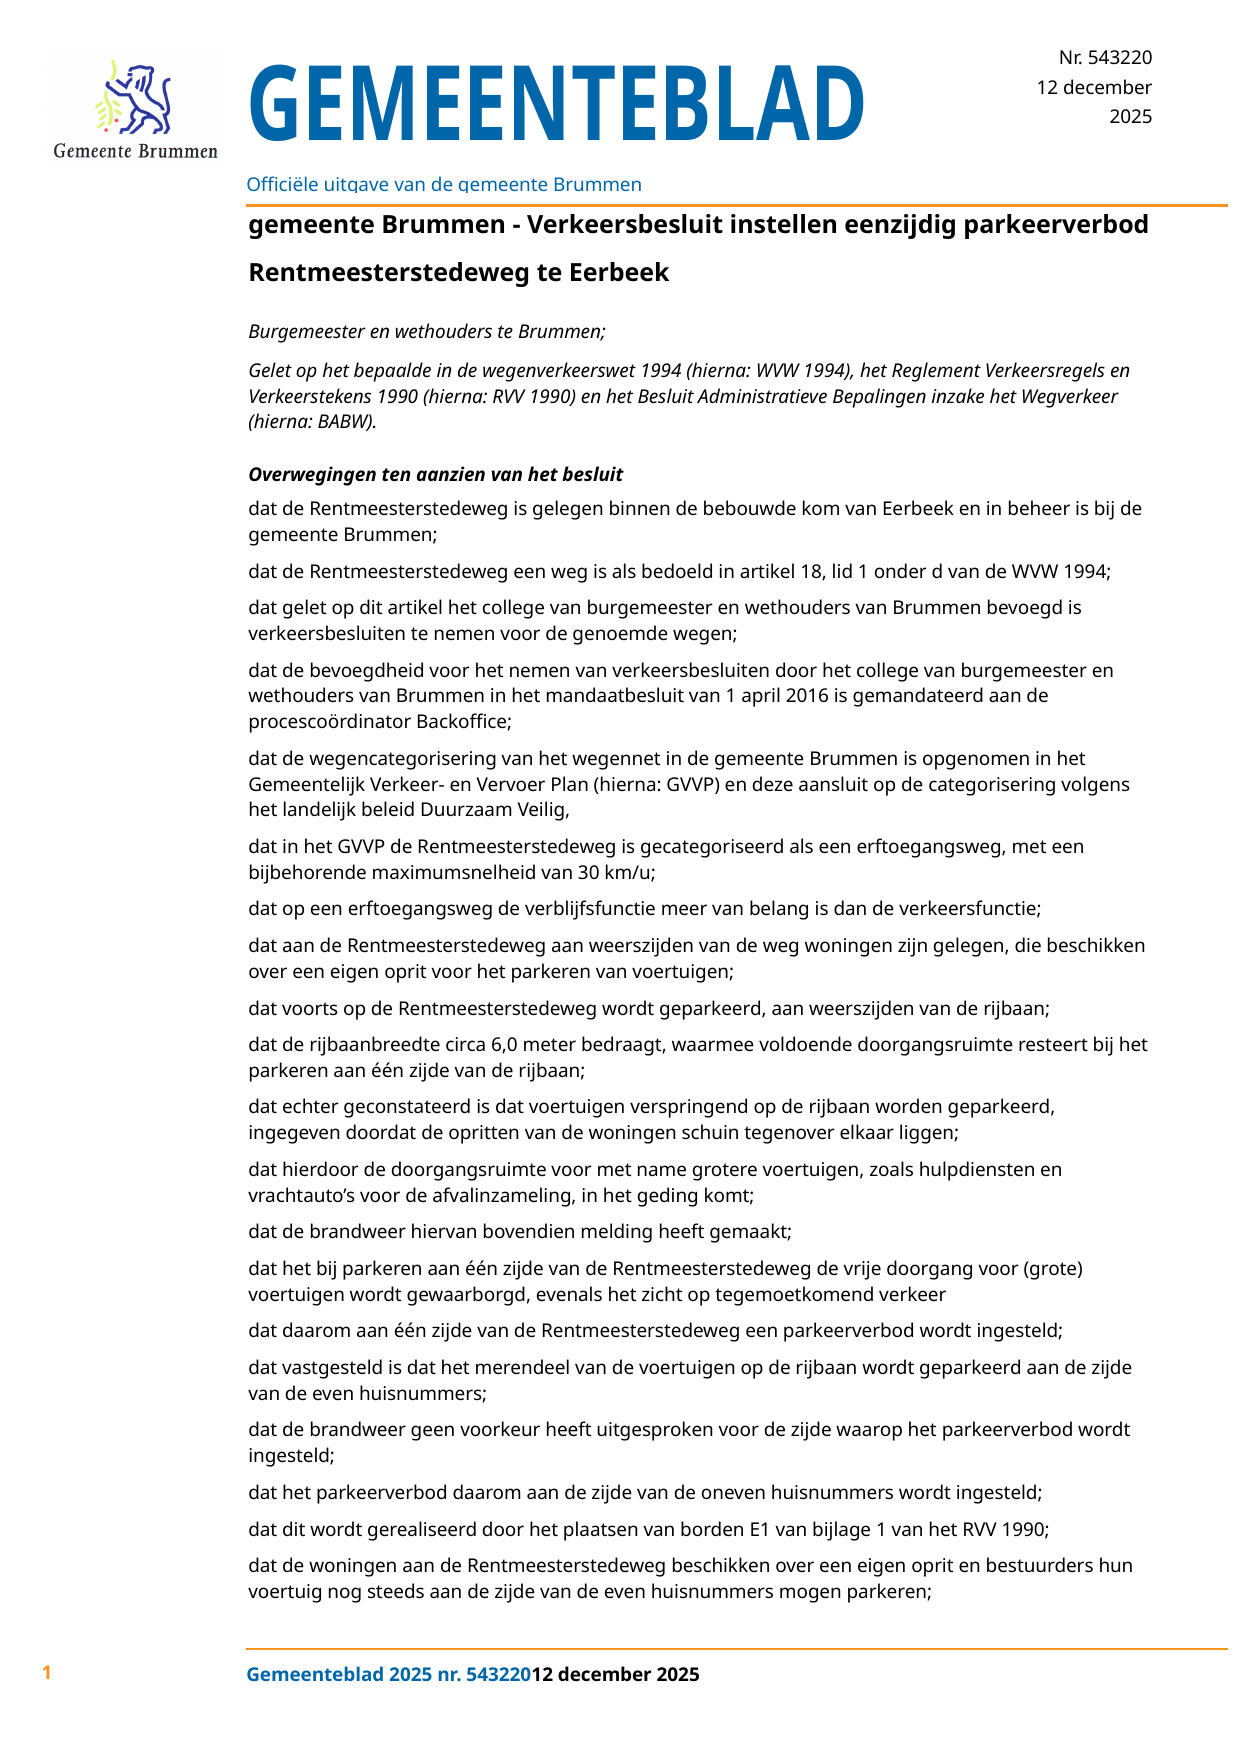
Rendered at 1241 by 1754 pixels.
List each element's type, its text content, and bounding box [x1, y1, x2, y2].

text dat hierdoor de doorgangsruimte voor met name grotere voertuigen, zoals hulpdiensten en vrachtauto’s voor de afvalinzameling, in het geding komt; [248, 1156, 1152, 1208]
text dat de bevoegdheid voor het nemen van verkeersbesluiten door het college van burgemeester en wethouders van Brummen in het mandaatbesluit van 1 april 2016 is gemandateerd aan de procescoördinator Backoffice; [248, 657, 1152, 734]
text dat de brandweer hiervan bovendien melding heeft gemaakt; [248, 1218, 1152, 1244]
text dat in het GVVP de Rentmeesterstedeweg is gecategoriseerd als een erftoegangsweg, met een bijbehorende maximumsnelheid van 30 km/u; [248, 833, 1152, 885]
text dat de rijbaanbreedte circa 6,0 meter bedraagt, waarmee voldoende doorgangsruimte resteert bij het parkeren aan één zijde van de rijbaan; [248, 1031, 1152, 1083]
text dat daarom aan één zijde van de Rentmeesterstedeweg een parkeerverbod wordt ingesteld; [248, 1318, 1152, 1343]
text dat de Rentmeesterstedeweg is gelegen binnen de bebouwde kom van Eerbeek en in beheer is bij de gemeente Brummen; [248, 496, 1152, 547]
text dat de woningen aan de Rentmeesterstedeweg beschikken over een eigen oprit en bestuurders hun voertuig nog steeds aan de zijde van de even huisnummers mogen parkeren; [248, 1552, 1152, 1604]
text Overwegingen ten aanzien van het besluit [248, 461, 1152, 487]
text dat de brandweer geen voorkeur heeft uitgesproken voor de zijde waarop het parkeerverbod wordt ingesteld; [248, 1417, 1152, 1468]
text Burgemeester en wethouders te Brummen; [248, 318, 1152, 344]
text dat echter geconstateerd is dat voertuigen verspringend op de rijbaan worden geparkeerd, ingegeven doordat de opritten van de woningen schuin tegenover elkaar liggen; [248, 1094, 1152, 1145]
text dat voorts op de Rentmeesterstedeweg wordt geparkeerd, aan weerszijden van de rijbaan; [248, 995, 1152, 1020]
text dat de Rentmeesterstedeweg een weg is als bedoeld in artikel 18, lid 1 onder d van de WVW 1994; [248, 558, 1152, 584]
text dat aan de Rentmeesterstedeweg aan weerszijden van de weg woningen zijn gelegen, die beschikken over een eigen oprit voor het parkeren van voertuigen; [248, 932, 1152, 984]
picture [41, 47, 231, 172]
text dat gelet op dit artikel het college van burgemeester en wethouders van Brummen bevoegd is verkeersbesluiten te nemen voor de genoemde wegen; [248, 594, 1152, 646]
text dat vastgesteld is dat het merendeel van de voertuigen op de rijbaan wordt geparkeerd aan de zijde van de even huisnummers; [248, 1354, 1152, 1406]
text gemeente Brummen - Verkeersbesluit instellen eenzijdig parkeerverbod Rentmeesterstedeweg te Eerbeek [248, 207, 1152, 288]
text dat op een erftoegangsweg de verblijfsfunctie meer van belang is dan de verkeersfunctie; [248, 896, 1152, 921]
text dat het parkeerverbod daarom aan de zijde van de oneven huisnummers wordt ingesteld; [248, 1479, 1152, 1505]
text dat de wegencategorisering van het wegennet in de gemeente Brummen is opgenomen in het Gemeentelijk Verkeer- en Vervoer Plan (hierna: GVVP) en deze aansluit op de categorisering volgens het landelijk beleid Duurzaam Veilig, [248, 745, 1152, 822]
text Gelet op het bepaalde in de wegenverkeerswet 1994 (hierna: WVW 1994), het Reglement Verkeersregels en Verkeerstekens 1990 (hierna: RVV 1990) en het Besluit Administratieve Bepalingen inzake het Wegverkeer (hierna: BABW). [248, 357, 1152, 434]
text dat dit wordt gerealiseerd door het plaatsen van borden E1 van bijlage 1 van het RVV 1990; [248, 1516, 1152, 1541]
text dat het bij parkeren aan één zijde van de Rentmeesterstedeweg de vrije doorgang voor (grote) voertuigen wordt gewaarborgd, evenals het zicht op tegemoetkomend verkeer [248, 1255, 1152, 1307]
